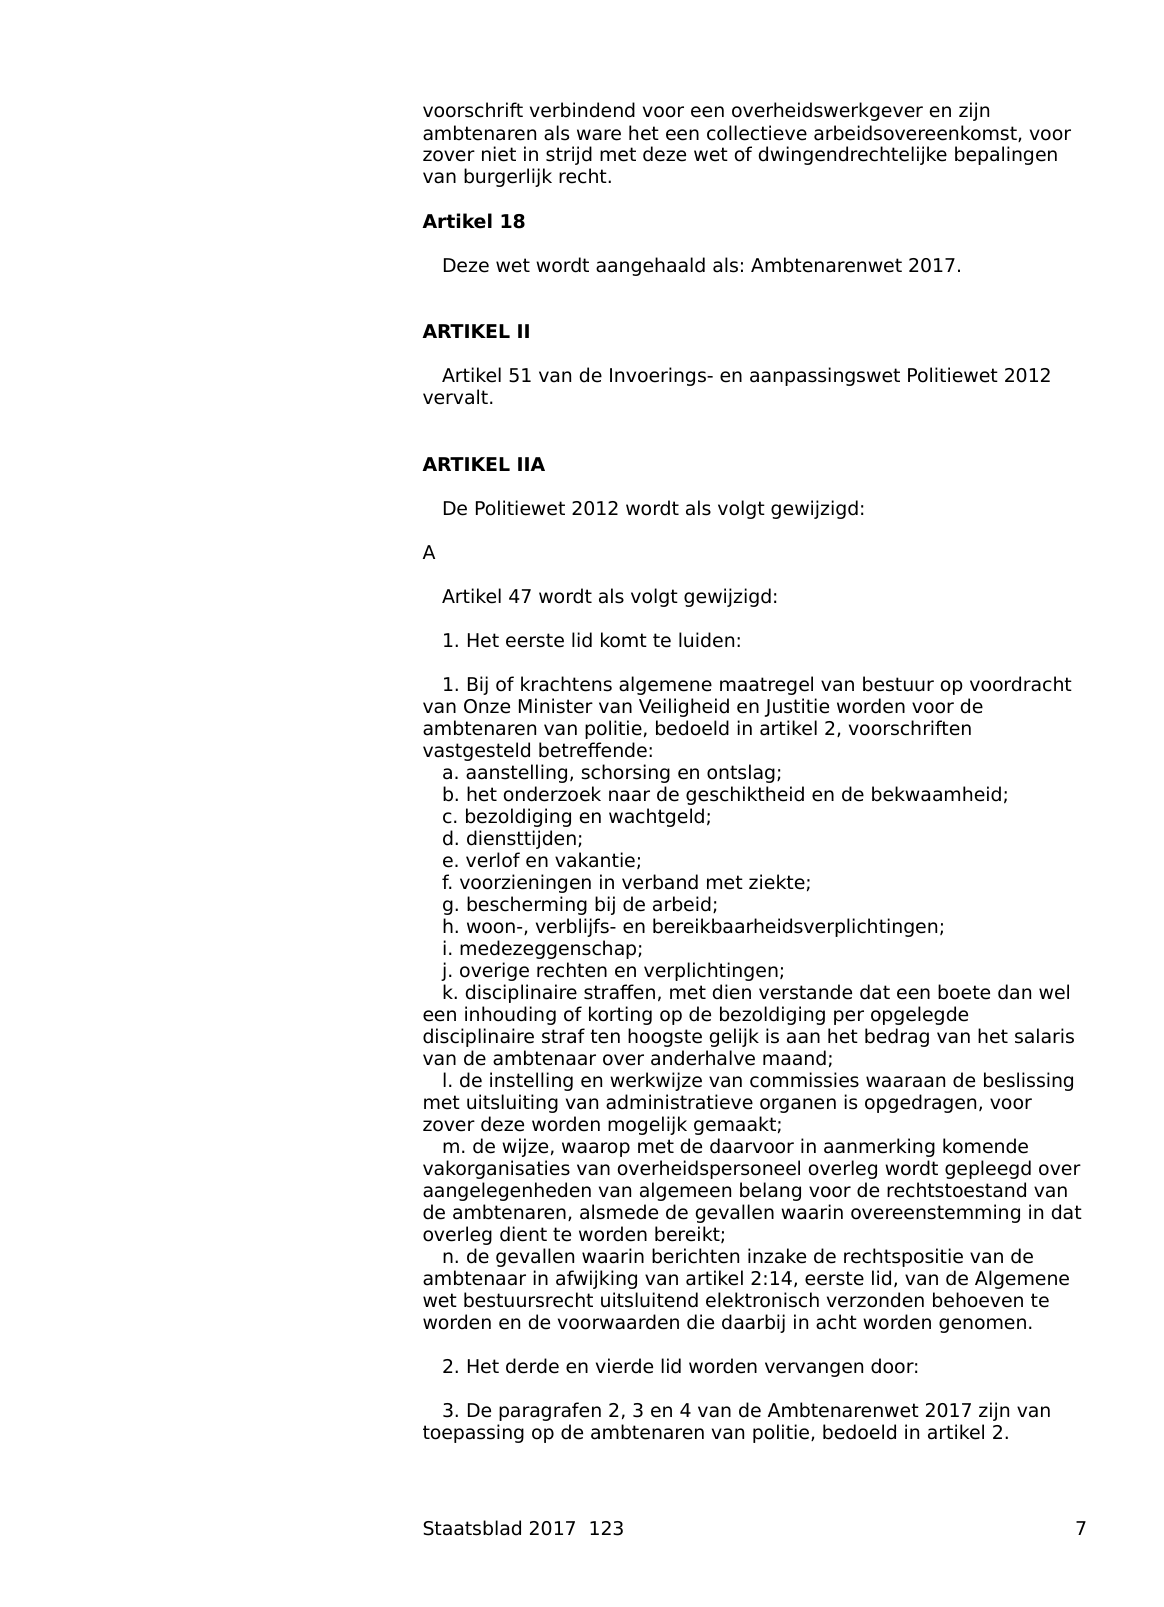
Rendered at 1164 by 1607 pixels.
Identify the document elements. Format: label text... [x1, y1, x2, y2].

text c. bezoldiging en wachtgeld; [422, 806, 1087, 828]
text e. verlof en vakantie; [422, 850, 1087, 872]
text voorschrift verbindend voor een overheidswerkgever en zijn ambtenaren als ware het een collectieve arbeidsovereenkomst, voor zover niet in strijd met deze wet of dwingendrechtelijke bepalingen van burgerlijk recht. [422, 100, 1087, 188]
text A [422, 542, 1087, 564]
text h. woon-, verblijfs- en bereikbaarheidsverplichtingen; [422, 916, 1087, 938]
text m. de wijze, waarop met de daarvoor in aanmerking komende vakorganisaties van overheidspersoneel overleg wordt gepleegd over aangelegenheden van algemeen belang voor de rechtstoestand van de ambtenaren, alsmede de gevallen waarin overeenstemming in dat overleg dient te worden bereikt; [422, 1136, 1087, 1246]
text i. medezeggenschap; [422, 938, 1087, 960]
text g. bescherming bij de arbeid; [422, 894, 1087, 916]
text 2. Het derde en vierde lid worden vervangen door: [422, 1356, 1087, 1378]
text 1. Het eerste lid komt te luiden: [422, 630, 1087, 652]
text Deze wet wordt aangehaald als: Ambtenarenwet 2017. [422, 255, 1087, 277]
text b. het onderzoek naar de geschiktheid en de bekwaamheid; [422, 784, 1087, 806]
text j. overige rechten en verplichtingen; [422, 960, 1087, 982]
text Artikel 47 wordt als volgt gewijzigd: [422, 586, 1087, 608]
text n. de gevallen waarin berichten inzake de rechtspositie van de ambtenaar in afwijking van artikel 2:14, eerste lid, van de Algemene wet bestuursrecht uitsluitend elektronisch verzonden behoeven te worden en de voorwaarden die daarbij in acht worden genomen. [422, 1246, 1087, 1334]
text d. diensttijden; [422, 828, 1087, 850]
text k. disciplinaire straffen, met dien verstande dat een boete dan wel een inhouding of korting op de bezoldiging per opgelegde disciplinaire straf ten hoogste gelijk is aan het bedrag van het salaris van de ambtenaar over anderhalve maand; [422, 982, 1087, 1070]
text a. aanstelling, schorsing en ontslag; [422, 762, 1087, 784]
text 1. Bij of krachtens algemene maatregel van bestuur op voordracht van Onze Minister van Veiligheid en Justitie worden voor de ambtenaren van politie, bedoeld in artikel 2, voorschriften vastgesteld betreffende: [422, 674, 1087, 762]
text l. de instelling en werkwijze van commissies waaraan de beslissing met uitsluiting van administratieve organen is opgedragen, voor zover deze worden mogelijk gemaakt; [422, 1070, 1087, 1136]
subtitle ARTIKEL IIA [422, 453, 1087, 476]
subtitle ARTIKEL II [422, 321, 1087, 343]
text 3. De paragrafen 2, 3 en 4 van de Ambtenarenwet 2017 zijn van toepassing op de ambtenaren van politie, bedoeld in artikel 2. [422, 1400, 1087, 1444]
text Artikel 51 van de Invoerings- en aanpassingswet Politiewet 2012 vervalt. [422, 365, 1087, 409]
text De Politiewet 2012 wordt als volgt gewijzigd: [422, 498, 1087, 520]
subtitle Artikel 18 [422, 211, 1087, 232]
text f. voorzieningen in verband met ziekte; [422, 872, 1087, 894]
